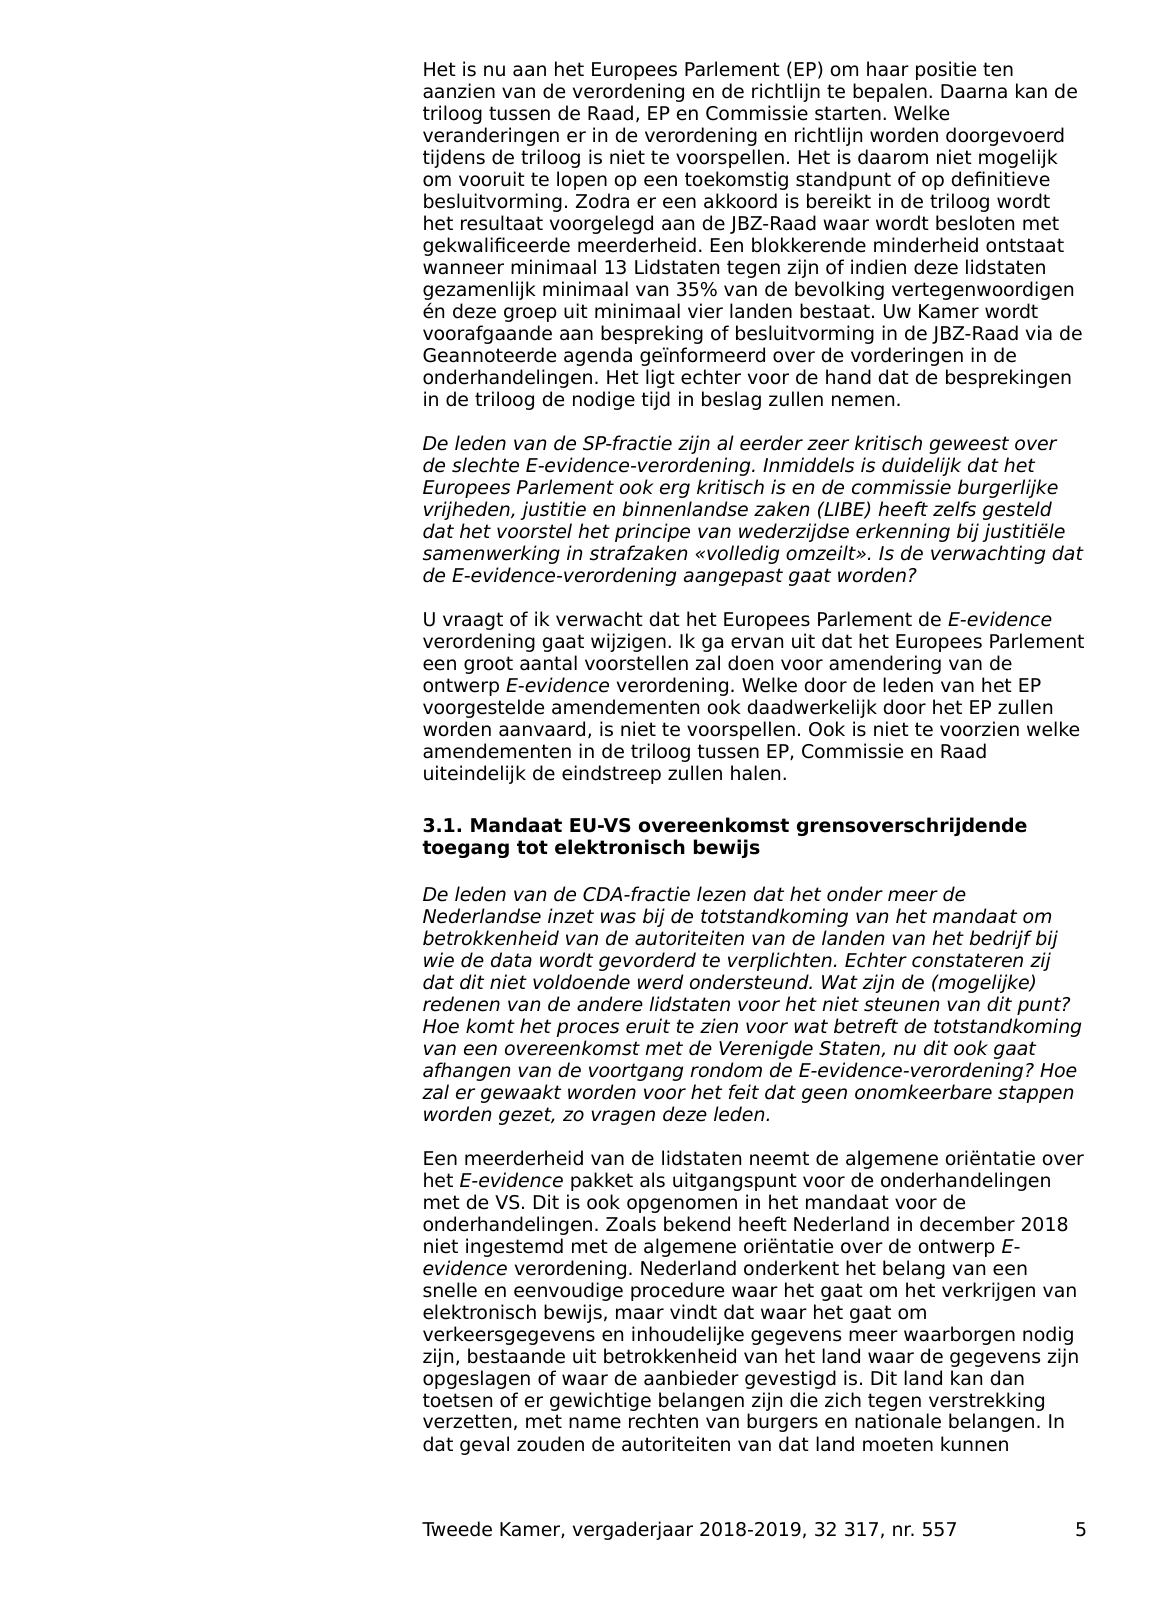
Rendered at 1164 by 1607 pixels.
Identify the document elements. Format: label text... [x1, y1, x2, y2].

text Een meerderheid van de lidstaten neemt de algemene oriëntatie over het E-evidence pakket als uitgangspunt voor de onderhandelingen met de VS. Dit is ook opgenomen in het mandaat voor de onderhandelingen. Zoals bekend heeft Nederland in december 2018 niet ingestemd met de algemene oriëntatie over de ontwerp E-evidence verordening. Nederland onderkent het belang van een snelle en eenvoudige procedure waar het gaat om het verkrijgen van elektronisch bewijs, maar vindt dat waar het gaat om verkeersgegevens en inhoudelijke gegevens meer waarborgen nodig zijn, bestaande uit betrokkenheid van het land waar de gegevens zijn opgeslagen of waar de aanbieder gevestigd is. Dit land kan dan toetsen of er gewichtige belangen zijn die zich tegen verstrekking verzetten, met name rechten van burgers en nationale belangen. In dat geval zouden de autoriteiten van dat land moeten kunnen [422, 1148, 1087, 1455]
text De leden van de SP-fractie zijn al eerder zeer kritisch geweest over de slechte E-evidence-verordening. Inmiddels is duidelijk dat het Europees Parlement ook erg kritisch is en de commissie burgerlijke vrijheden, justitie en binnenlandse zaken (LIBE) heeft zelfs gesteld dat het voorstel het principe van wederzijdse erkenning bij justitiële samenwerking in strafzaken «volledig omzeilt». Is de verwachting dat de E-evidence-verordening aangepast gaat worden? [422, 433, 1087, 587]
text U vraagt of ik verwacht dat het Europees Parlement de E-evidence verordening gaat wijzigen. Ik ga ervan uit dat het Europees Parlement een groot aantal voorstellen zal doen voor amendering van de ontwerp E-evidence verordening. Welke door de leden van het EP voorgestelde amendementen ook daadwerkelijk door het EP zullen worden aanvaard, is niet te voorspellen. Ook is niet te voorzien welke amendementen in de triloog tussen EP, Commissie en Raad uiteindelijk de eindstreep zullen halen. [422, 609, 1087, 785]
text De leden van de CDA-fractie lezen dat het onder meer de Nederlandse inzet was bij de totstandkoming van het mandaat om betrokkenheid van de autoriteiten van de landen van het bedrijf bij wie de data wordt gevorderd te verplichten. Echter constateren zij dat dit niet voldoende werd ondersteund. Wat zijn de (mogelijke) redenen van de andere lidstaten voor het niet steunen van dit punt? Hoe komt het proces eruit te zien voor wat betreft de totstandkoming van een overeenkomst met de Verenigde Staten, nu dit ook gaat afhangen van de voortgang rondom de E-evidence-verordening? Hoe zal er gewaakt worden voor het feit dat geen onomkeerbare stappen worden gezet, zo vragen deze leden. [422, 884, 1087, 1126]
subtitle 3.1. Mandaat EU-VS overeenkomst grensoverschrijdende toegang tot elektronisch bewijs [422, 815, 1087, 859]
text Het is nu aan het Europees Parlement (EP) om haar positie ten aanzien van de verordening en de richtlijn te bepalen. Daarna kan de triloog tussen de Raad, EP en Commissie starten. Welke veranderingen er in de verordening en richtlijn worden doorgevoerd tijdens de triloog is niet te voorspellen. Het is daarom niet mogelijk om vooruit te lopen op een toekomstig standpunt of op definitieve besluitvorming. Zodra er een akkoord is bereikt in de triloog wordt het resultaat voorgelegd aan de JBZ-Raad waar wordt besloten met gekwalificeerde meerderheid. Een blokkerende minderheid ontstaat wanneer minimaal 13 Lidstaten tegen zijn of indien deze lidstaten gezamenlijk minimaal van 35% van de bevolking vertegenwoordigen én deze groep uit minimaal vier landen bestaat. Uw Kamer wordt voorafgaande aan bespreking of besluitvorming in de JBZ-Raad via de Geannoteerde agenda geïnformeerd over de vorderingen in de onderhandelingen. Het ligt echter voor de hand dat de besprekingen in de triloog de nodige tijd in beslag zullen nemen. [422, 59, 1087, 411]
